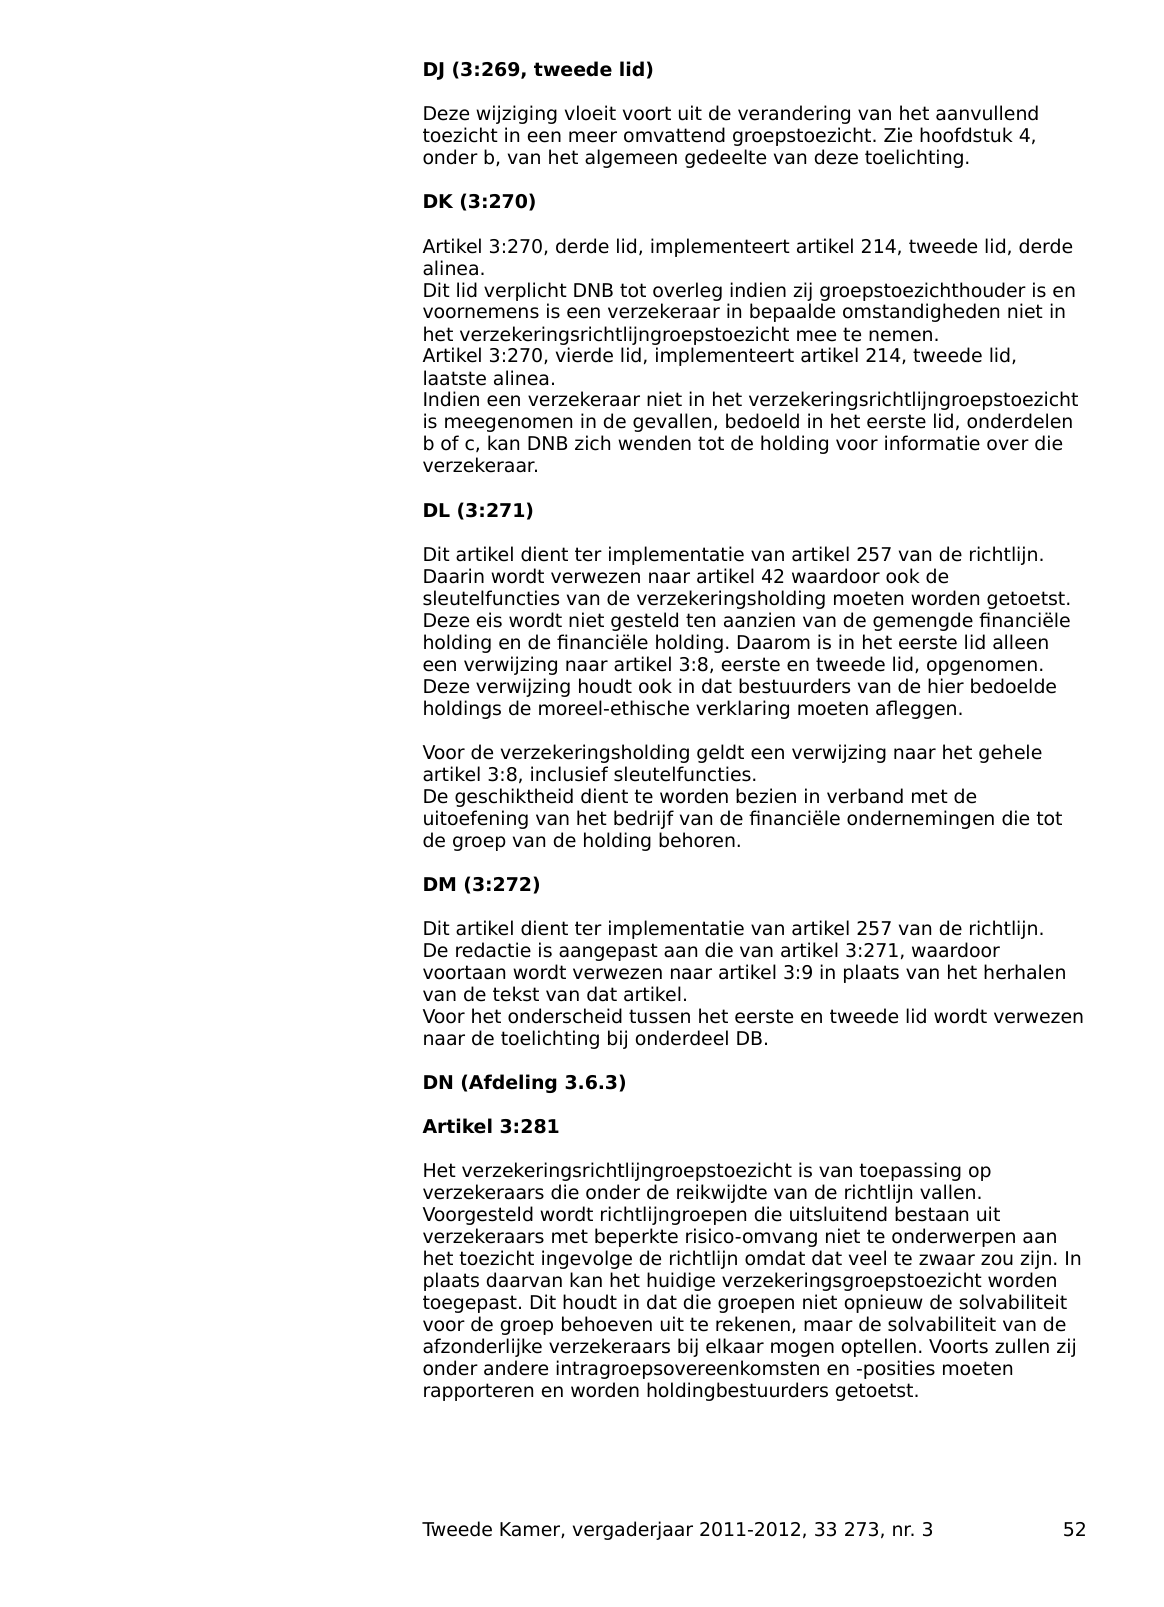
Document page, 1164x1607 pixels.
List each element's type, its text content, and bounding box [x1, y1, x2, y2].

text Voor het onderscheid tussen het eerste en tweede lid wordt verwezen naar de toelichting bij onderdeel DB. [422, 1006, 1087, 1050]
subtitle DN (Afdeling 3.6.3) [422, 1072, 1087, 1094]
subtitle DL (3:271) [422, 499, 1087, 521]
text Indien een verzekeraar niet in het verzekeringsrichtlijngroepstoezicht is meegenomen in de gevallen, bedoeld in het eerste lid, onderdelen b of c, kan DNB zich wenden tot de holding voor informatie over die verzekeraar. [422, 389, 1087, 477]
text De redactie is aangepast aan die van artikel 3:271, waardoor voortaan wordt verwezen naar artikel 3:9 in plaats van het herhalen van de tekst van dat artikel. [422, 940, 1087, 1006]
subtitle DM (3:272) [422, 874, 1087, 896]
text Het verzekeringsrichtlijngroepstoezicht is van toepassing op verzekeraars die onder de reikwijdte van de richtlijn vallen. Voorgesteld wordt richtlijngroepen die uitsluitend bestaan uit verzekeraars met beperkte risico-omvang niet te onderwerpen aan het toezicht ingevolge de richtlijn omdat dat veel te zwaar zou zijn. In plaats daarvan kan het huidige verzekeringsgroepstoezicht worden toegepast. Dit houdt in dat die groepen niet opnieuw de solvabiliteit voor de groep behoeven uit te rekenen, maar de solvabiliteit van de afzonderlijke verzekeraars bij elkaar mogen optellen. Voorts zullen zij onder andere intragroepsovereenkomsten en -posities moeten rapporteren en worden holdingbestuurders getoetst. [422, 1160, 1087, 1402]
subtitle DK (3:270) [422, 191, 1087, 213]
subtitle DJ (3:269, tweede lid) [422, 59, 1087, 81]
text Dit artikel dient ter implementatie van artikel 257 van de richtlijn. Daarin wordt verwezen naar artikel 42 waardoor ook de sleutelfuncties van de verzekeringsholding moeten worden getoetst. Deze eis wordt niet gesteld ten aanzien van de gemengde financiële holding en de financiële holding. Daarom is in het eerste lid alleen een verwijzing naar artikel 3:8, eerste en tweede lid, opgenomen. Deze verwijzing houdt ook in dat bestuurders van de hier bedoelde holdings de moreel-ethische verklaring moeten afleggen. [422, 544, 1087, 719]
text Voor de verzekeringsholding geldt een verwijzing naar het gehele artikel 3:8, inclusief sleutelfuncties. [422, 742, 1087, 786]
text Dit artikel dient ter implementatie van artikel 257 van de richtlijn. [422, 918, 1087, 940]
text Artikel 3:270, vierde lid, implementeert artikel 214, tweede lid, laatste alinea. [422, 345, 1087, 389]
text Dit lid verplicht DNB tot overleg indien zij groepstoezichthouder is en voornemens is een verzekeraar in bepaalde omstandigheden niet in het verzekeringsrichtlijngroepstoezicht mee te nemen. [422, 279, 1087, 345]
text Deze wijziging vloeit voort uit de verandering van het aanvullend toezicht in een meer omvattend groepstoezicht. Zie hoofdstuk 4, onder b, van het algemeen gedeelte van deze toelichting. [422, 103, 1087, 169]
subtitle Artikel 3:281 [422, 1116, 1087, 1138]
text Artikel 3:270, derde lid, implementeert artikel 214, tweede lid, derde alinea. [422, 236, 1087, 279]
text De geschiktheid dient te worden bezien in verband met de uitoefening van het bedrijf van de financiële ondernemingen die tot de groep van de holding behoren. [422, 786, 1087, 852]
